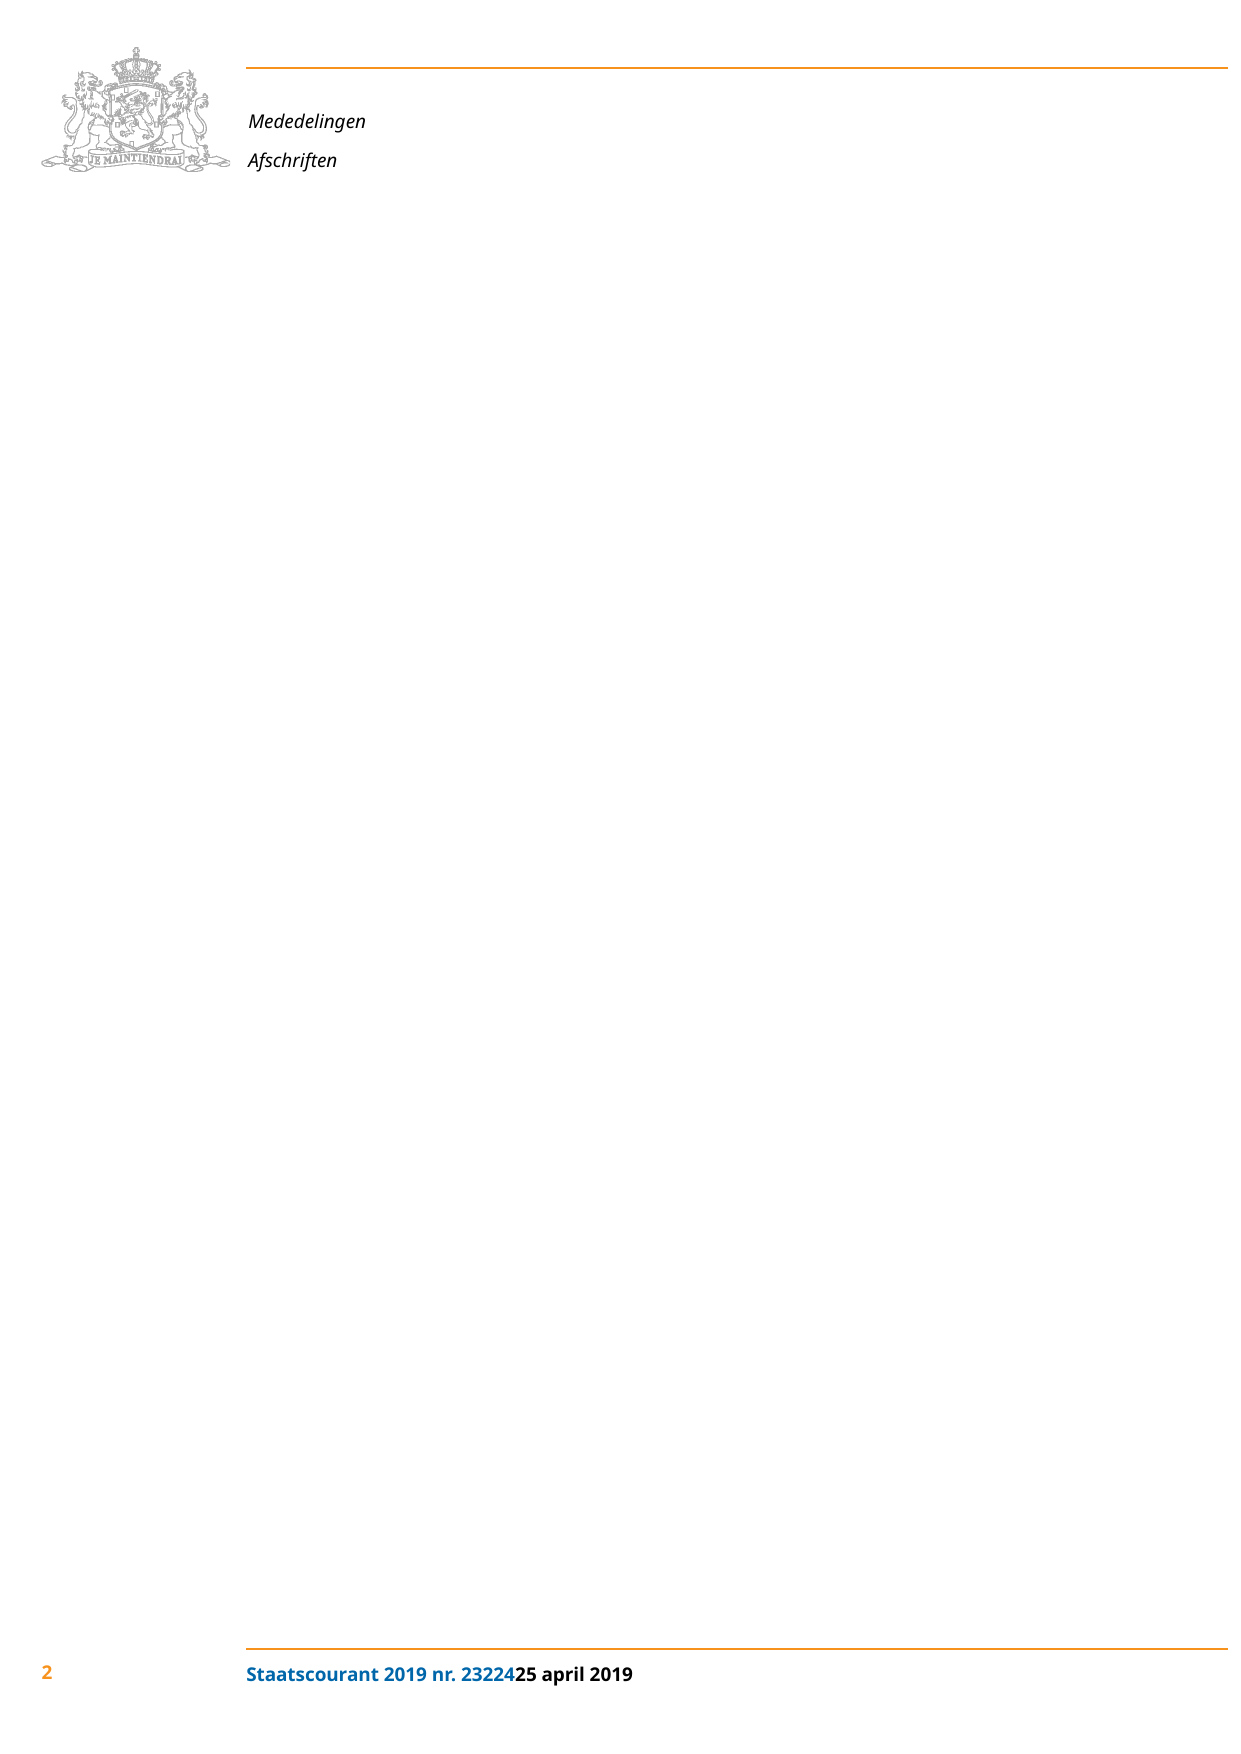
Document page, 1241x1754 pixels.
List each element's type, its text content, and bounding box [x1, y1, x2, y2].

text Afschriften [248, 148, 1152, 173]
text Mededelingen [248, 108, 1152, 134]
picture [41, 47, 231, 172]
